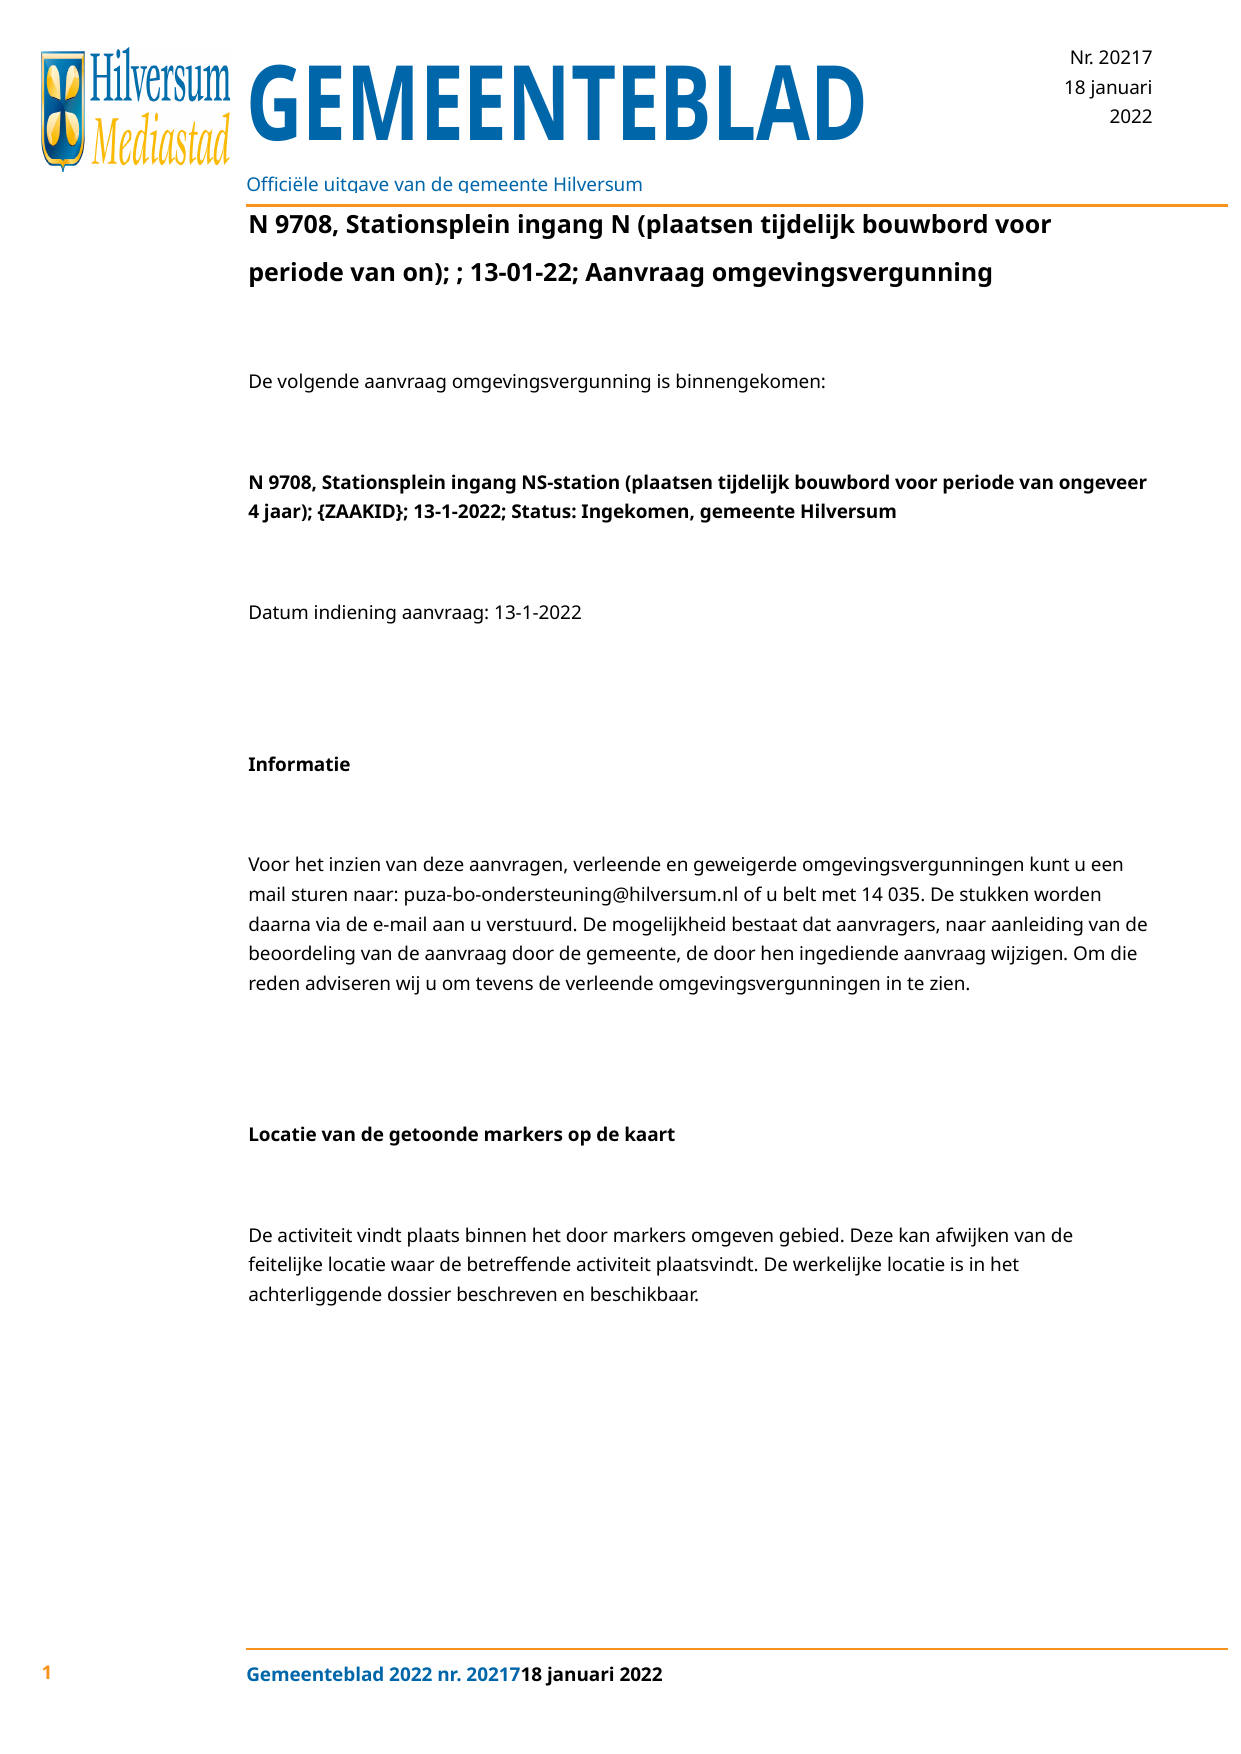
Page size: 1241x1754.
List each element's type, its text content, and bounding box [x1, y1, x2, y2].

text Datum indiening aanvraag: 13-1-2022 [248, 599, 1152, 625]
text N 9708, Stationsplein ingang N (plaatsen tijdelijk bouwbord voor periode van on); ; 13-01-22; Aanvraag omgevingsvergunning [248, 207, 1152, 288]
text Voor het inzien van deze aanvragen, verleende en geweigerde omgevingsvergunningen kunt u een mail sturen naar: puza-bo-ondersteuning@hilversum.nl of u belt met 14 035. De stukken worden daarna via de e-mail aan u verstuurd. De mogelijkheid bestaat dat aanvragers, naar aanleiding van de beoordeling van de aanvraag door de gemeente, de door hen ingediende aanvraag wijzigen. Om die reden adviseren wij u om tevens de verleende omgevingsvergunningen in te zien. [248, 852, 1152, 996]
picture [41, 47, 231, 172]
text De activiteit vindt plaats binnen het door markers omgeven gebied. Deze kan afwijken van de feitelijke locatie waar de betreffende activiteit plaatsvindt. De werkelijke locatie is in het achterliggende dossier beschreven en beschikbaar. [248, 1222, 1152, 1307]
text Informatie [248, 751, 1152, 777]
text Locatie van de getoonde markers op de kaart [248, 1121, 1152, 1147]
text N 9708, Stationsplein ingang NS-station (plaatsen tijdelijk bouwbord voor periode van ongeveer 4 jaar); {ZAAKID}; 13-1-2022; Status: Ingekomen, gemeente Hilversum [248, 469, 1152, 524]
text De volgende aanvraag omgevingsvergunning is binnengekomen: [248, 368, 1152, 394]
